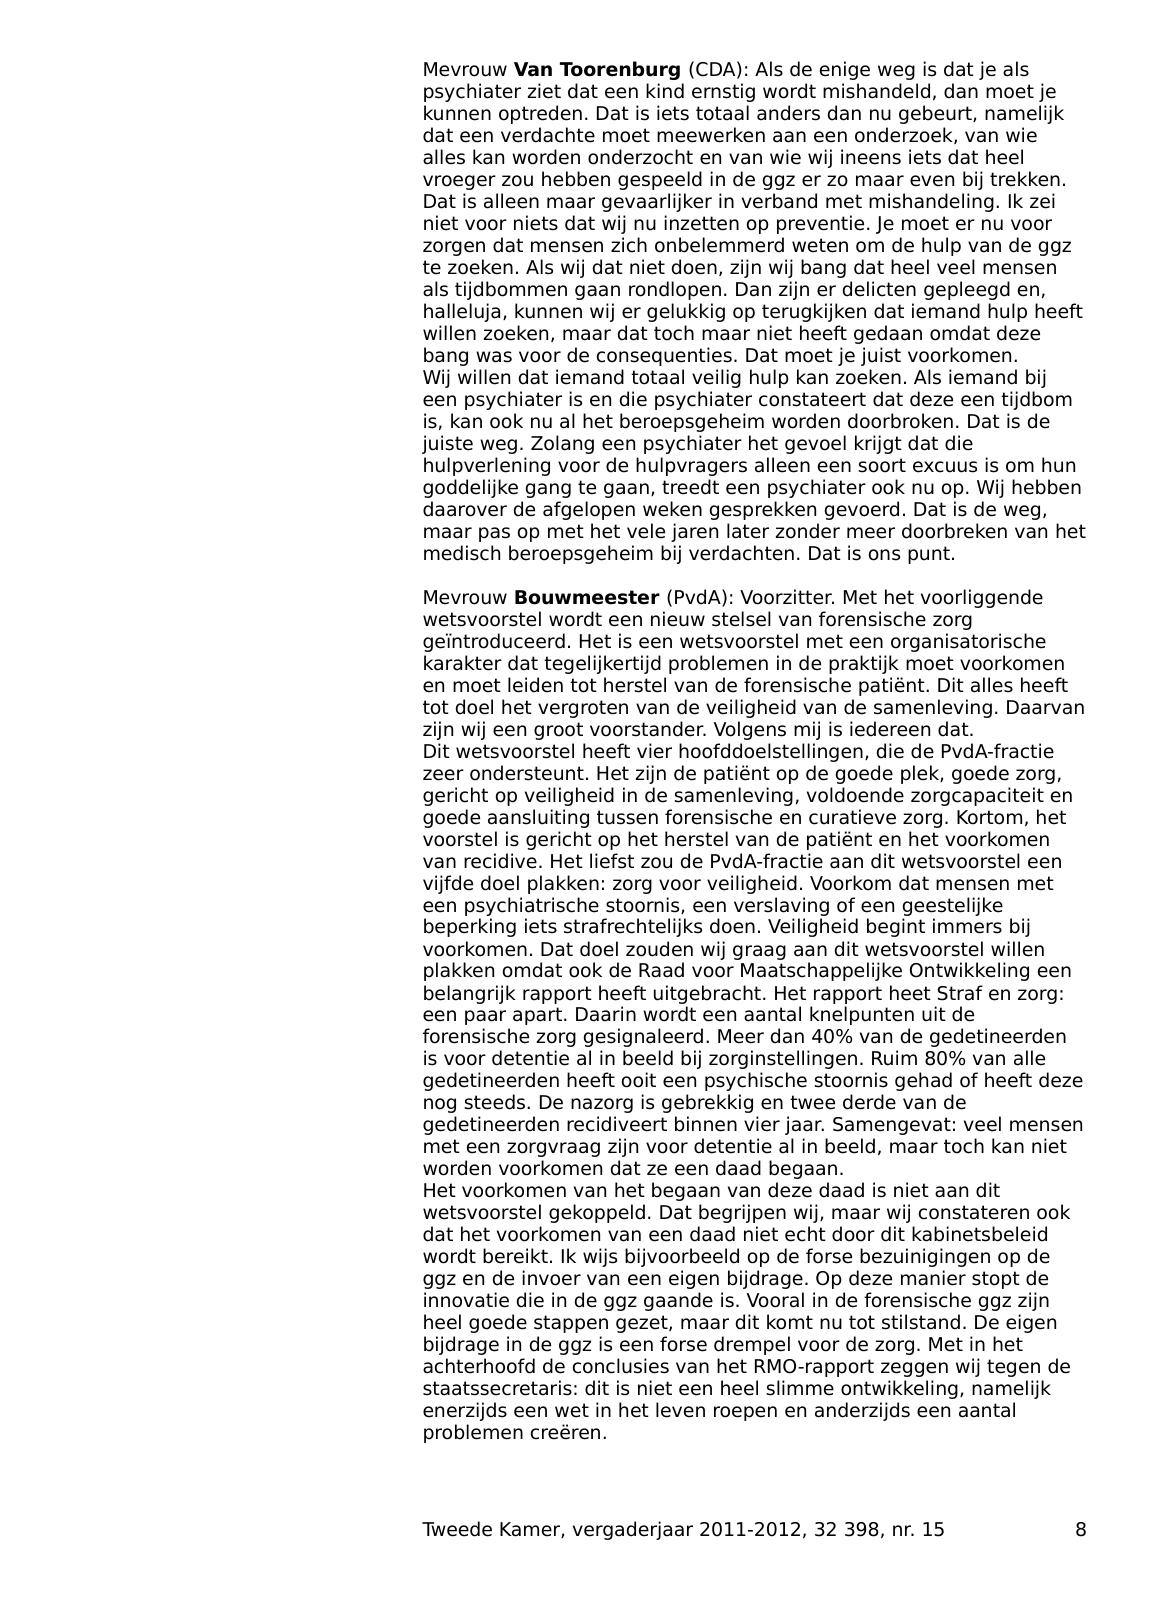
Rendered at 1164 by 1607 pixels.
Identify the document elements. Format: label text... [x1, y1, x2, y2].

text Wij willen dat iemand totaal veilig hulp kan zoeken. Als iemand bij een psychiater is en die psychiater constateert dat deze een tijdbom is, kan ook nu al het beroepsgeheim worden doorbroken. Dat is de juiste weg. Zolang een psychiater het gevoel krijgt dat die hulpverlening voor de hulpvragers alleen een soort excuus is om hun goddelijke gang te gaan, treedt een psychiater ook nu op. Wij hebben daarover de afgelopen weken gesprekken gevoerd. Dat is de weg, maar pas op met het vele jaren later zonder meer doorbreken van het medisch beroepsgeheim bij verdachten. Dat is ons punt. [422, 367, 1087, 564]
text Mevrouw Bouwmeester (PvdA): Voorzitter. Met het voorliggende wetsvoorstel wordt een nieuw stelsel van forensische zorg geïntroduceerd. Het is een wetsvoorstel met een organisatorische karakter dat tegelijkertijd problemen in de praktijk moet voorkomen en moet leiden tot herstel van de forensische patiënt. Dit alles heeft tot doel het vergroten van de veiligheid van de samenleving. Daarvan zijn wij een groot voorstander. Volgens mij is iedereen dat. [422, 587, 1087, 741]
text Het voorkomen van het begaan van deze daad is niet aan dit wetsvoorstel gekoppeld. Dat begrijpen wij, maar wij constateren ook dat het voorkomen van een daad niet echt door dit kabinetsbeleid wordt bereikt. Ik wijs bijvoorbeeld op de forse bezuinigingen op de ggz en de invoer van een eigen bijdrage. Op deze manier stopt de innovatie die in de ggz gaande is. Vooral in de forensische ggz zijn heel goede stappen gezet, maar dit komt nu tot stilstand. De eigen bijdrage in de ggz is een forse drempel voor de zorg. Met in het achterhoofd de conclusies van het RMO-rapport zeggen wij tegen de staatssecretaris: dit is niet een heel slimme ontwikkeling, namelijk enerzijds een wet in het leven roepen en anderzijds een aantal problemen creëren. [422, 1180, 1087, 1444]
text Mevrouw Van Toorenburg (CDA): Als de enige weg is dat je als psychiater ziet dat een kind ernstig wordt mishandeld, dan moet je kunnen optreden. Dat is iets totaal anders dan nu gebeurt, namelijk dat een verdachte moet meewerken aan een onderzoek, van wie alles kan worden onderzocht en van wie wij ineens iets dat heel vroeger zou hebben gespeeld in de ggz er zo maar even bij trekken. Dat is alleen maar gevaarlijker in verband met mishandeling. Ik zei niet voor niets dat wij nu inzetten op preventie. Je moet er nu voor zorgen dat mensen zich onbelemmerd weten om de hulp van de ggz te zoeken. Als wij dat niet doen, zijn wij bang dat heel veel mensen als tijdbommen gaan rondlopen. Dan zijn er delicten gepleegd en, halleluja, kunnen wij er gelukkig op terugkijken dat iemand hulp heeft willen zoeken, maar dat toch maar niet heeft gedaan omdat deze bang was voor de consequenties. Dat moet je juist voorkomen. [422, 59, 1087, 367]
text Dit wetsvoorstel heeft vier hoofddoelstellingen, die de PvdA-fractie zeer ondersteunt. Het zijn de patiënt op de goede plek, goede zorg, gericht op veiligheid in de samenleving, voldoende zorgcapaciteit en goede aansluiting tussen forensische en curatieve zorg. Kortom, het voorstel is gericht op het herstel van de patiënt en het voorkomen van recidive. Het liefst zou de PvdA-fractie aan dit wetsvoorstel een vijfde doel plakken: zorg voor veiligheid. Voorkom dat mensen met een psychiatrische stoornis, een verslaving of een geestelijke beperking iets strafrechtelijks doen. Veiligheid begint immers bij voorkomen. Dat doel zouden wij graag aan dit wetsvoorstel willen plakken omdat ook de Raad voor Maatschappelijke Ontwikkeling een belangrijk rapport heeft uitgebracht. Het rapport heet Straf en zorg: een paar apart. Daarin wordt een aantal knelpunten uit de forensische zorg gesignaleerd. Meer dan 40% van de gedetineerden is voor detentie al in beeld bij zorginstellingen. Ruim 80% van alle gedetineerden heeft ooit een psychische stoornis gehad of heeft deze nog steeds. De nazorg is gebrekkig en twee derde van de gedetineerden recidiveert binnen vier jaar. Samengevat: veel mensen met een zorgvraag zijn voor detentie al in beeld, maar toch kan niet worden voorkomen dat ze een daad begaan. [422, 741, 1087, 1180]
